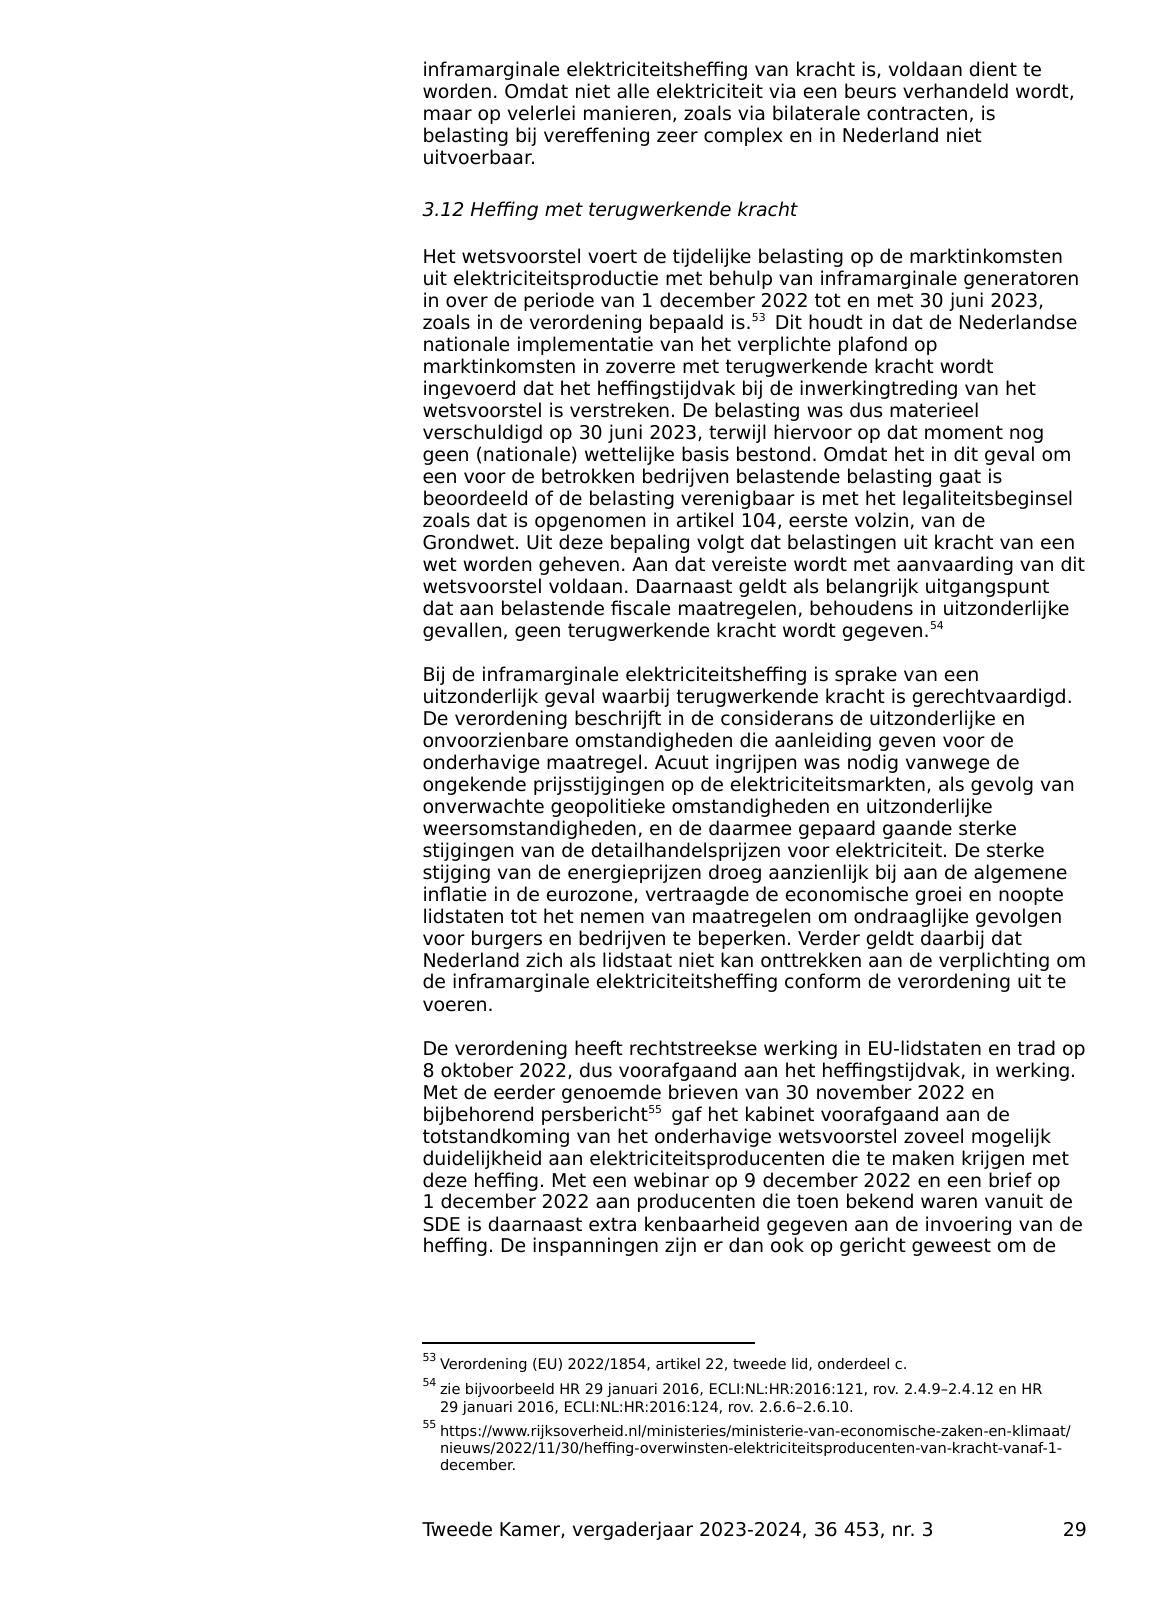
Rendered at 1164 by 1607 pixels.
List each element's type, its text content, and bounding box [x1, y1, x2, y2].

text https://www.rijksoverheid.nl/ministeries/ministerie-van-economische-zaken-en-klimaat/nieuws/2022/11/30/heffing-overwinsten-elektriciteitsproducenten-van-kracht-vanaf-1-december. [422, 1418, 1087, 1474]
text inframarginale elektriciteitsheffing van kracht is, voldaan dient te worden. Omdat niet alle elektriciteit via een beurs verhandeld wordt, maar op velerlei manieren, zoals via bilaterale contracten, is belasting bij vereffening zeer complex en in Nederland niet uitvoerbaar. [422, 59, 1087, 169]
subtitle 3.12 Heffing met terugwerkende kracht [422, 199, 1087, 221]
text Bij de inframarginale elektriciteitsheffing is sprake van een uitzonderlijk geval waarbij terugwerkende kracht is gerechtvaardigd. De verordening beschrijft in de considerans de uitzonderlijke en onvoorzienbare omstandigheden die aanleiding geven voor de onderhavige maatregel. Acuut ingrijpen was nodig vanwege de ongekende prijsstijgingen op de elektriciteitsmarkten, als gevolg van onverwachte geopolitieke omstandigheden en uitzonderlijke weersomstandigheden, en de daarmee gepaard gaande sterke stijgingen van de detailhandelsprijzen voor elektriciteit. De sterke stijging van de energieprijzen droeg aanzienlijk bij aan de algemene inflatie in de eurozone, vertraagde de economische groei en noopte lidstaten tot het nemen van maatregelen om ondraaglijke gevolgen voor burgers en bedrijven te beperken. Verder geldt daarbij dat Nederland zich als lidstaat niet kan onttrekken aan de verplichting om de inframarginale elektriciteitsheffing conform de verordening uit te voeren. [422, 664, 1087, 1015]
text Verordening (EU) 2022/1854, artikel 22, tweede lid, onderdeel c. [422, 1352, 1087, 1374]
text zie bijvoorbeeld HR 29 januari 2016, ECLI:NL:HR:2016:121, rov. 2.4.9–2.4.12 en HR 29 januari 2016, ECLI:NL:HR:2016:124, rov. 2.6.6–2.6.10. [422, 1377, 1087, 1416]
text Het wetsvoorstel voert de tijdelijke belasting op de marktinkomsten uit elektriciteitsproductie met behulp van inframarginale generatoren in over de periode van 1 december 2022 tot en met 30 juni 2023, zoals in de verordening bepaald is. Dit houdt in dat de Nederlandse nationale implementatie van het verplichte plafond op marktinkomsten in zoverre met terugwerkende kracht wordt ingevoerd dat het heffingstijdvak bij de inwerkingtreding van het wetsvoorstel is verstreken. De belasting was dus materieel verschuldigd op 30 juni 2023, terwijl hiervoor op dat moment nog geen (nationale) wettelijke basis bestond. Omdat het in dit geval om een voor de betrokken bedrijven belastende belasting gaat is beoordeeld of de belasting verenigbaar is met het legaliteitsbeginsel zoals dat is opgenomen in artikel 104, eerste volzin, van de Grondwet. Uit deze bepaling volgt dat belastingen uit kracht van een wet worden geheven. Aan dat vereiste wordt met aanvaarding van dit wetsvoorstel voldaan. Daarnaast geldt als belangrijk uitgangspunt dat aan belastende fiscale maatregelen, behoudens in uitzonderlijke gevallen, geen terugwerkende kracht wordt gegeven. [422, 246, 1087, 642]
text De verordening heeft rechtstreekse werking in EU-lidstaten en trad op 8 oktober 2022, dus voorafgaand aan het heffingstijdvak, in werking. Met de eerder genoemde brieven van 30 november 2022 en bijbehorend persbericht gaf het kabinet voorafgaand aan de totstandkoming van het onderhavige wetsvoorstel zoveel mogelijk duidelijkheid aan elektriciteitsproducenten die te maken krijgen met deze heffing. Met een webinar op 9 december 2022 en een brief op 1 december 2022 aan producenten die toen bekend waren vanuit de SDE is daarnaast extra kenbaarheid gegeven aan de invoering van de heffing. De inspanningen zijn er dan ook op gericht geweest om de [422, 1038, 1087, 1257]
